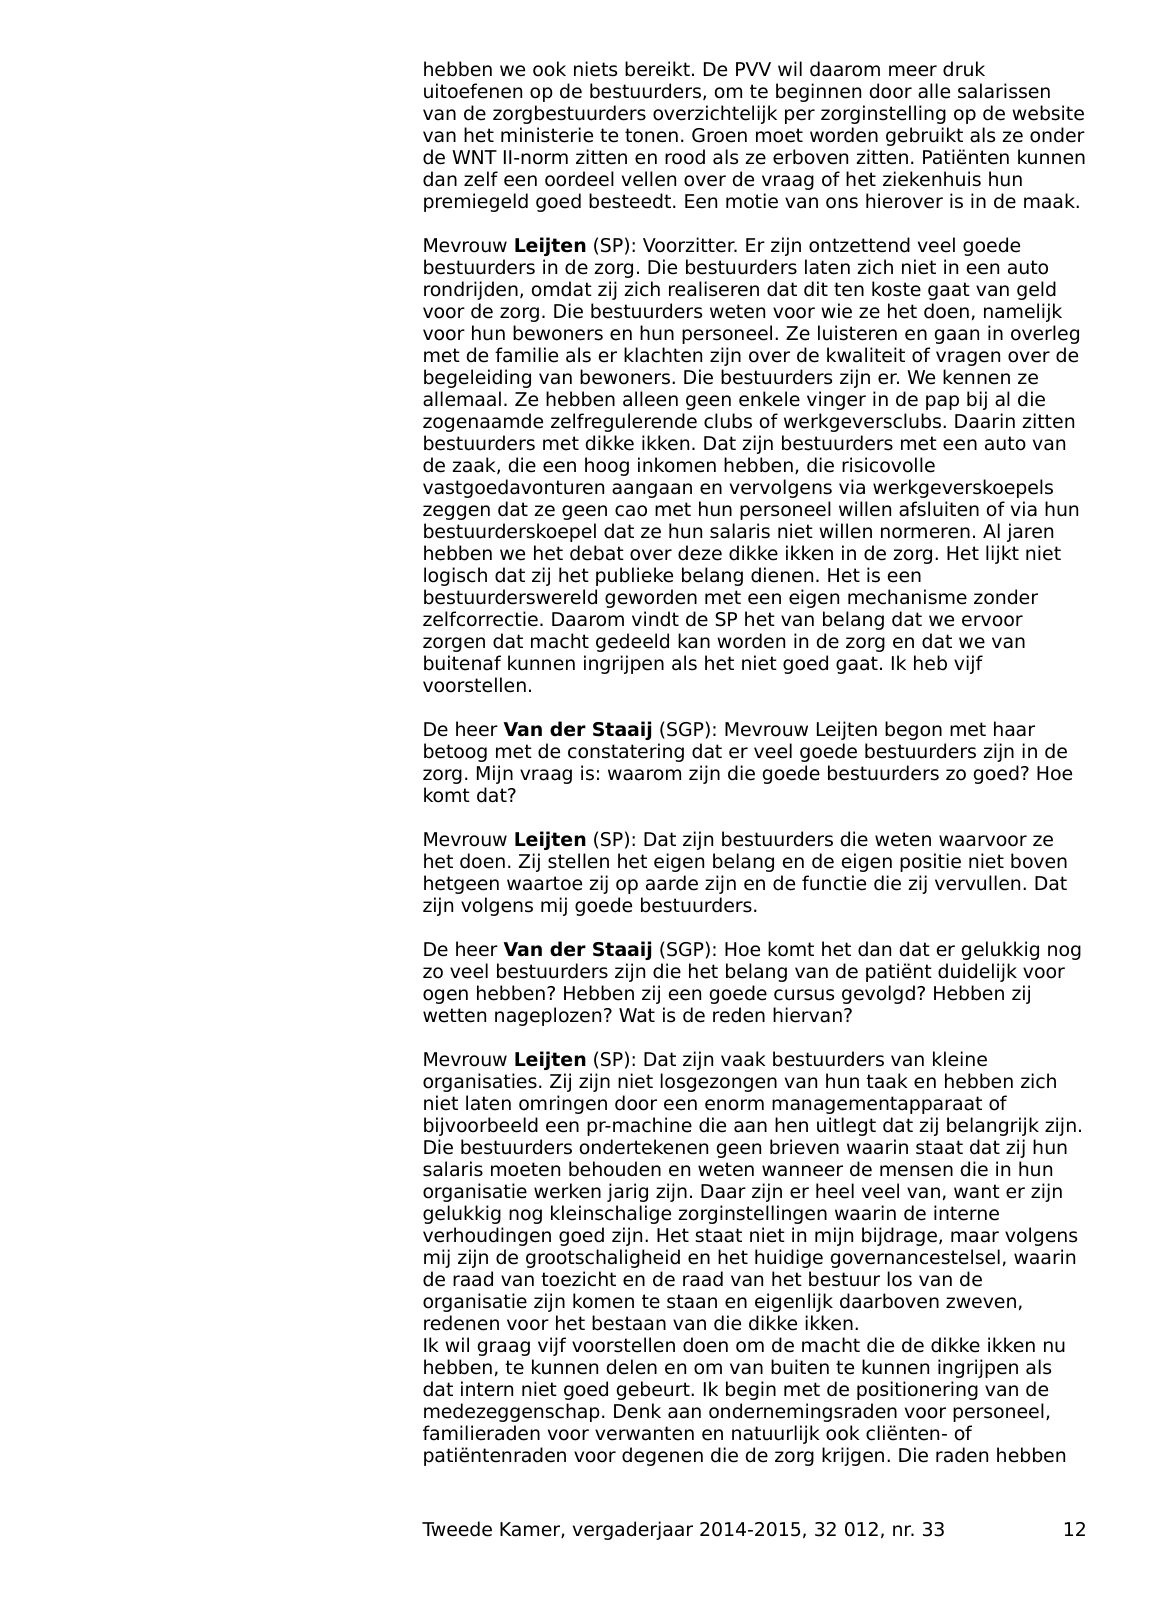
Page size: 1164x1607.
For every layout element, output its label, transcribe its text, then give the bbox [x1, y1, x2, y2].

text De heer Van der Staaij (SGP): Hoe komt het dan dat er gelukkig nog zo veel bestuurders zijn die het belang van de patiënt duidelijk voor ogen hebben? Hebben zij een goede cursus gevolgd? Hebben zij wetten nageplozen? Wat is de reden hiervan? [422, 939, 1087, 1027]
text Mevrouw Leijten (SP): Dat zijn vaak bestuurders van kleine organisaties. Zij zijn niet losgezongen van hun taak en hebben zich niet laten omringen door een enorm managementapparaat of bijvoorbeeld een pr-machine die aan hen uitlegt dat zij belangrijk zijn. Die bestuurders ondertekenen geen brieven waarin staat dat zij hun salaris moeten behouden en weten wanneer de mensen die in hun organisatie werken jarig zijn. Daar zijn er heel veel van, want er zijn gelukkig nog kleinschalige zorginstellingen waarin de interne verhoudingen goed zijn. Het staat niet in mijn bijdrage, maar volgens mij zijn de grootschaligheid en het huidige governancestelsel, waarin de raad van toezicht en de raad van het bestuur los van de organisatie zijn komen te staan en eigenlijk daarboven zweven, redenen voor het bestaan van die dikke ikken. [422, 1049, 1087, 1335]
text De heer Van der Staaij (SGP): Mevrouw Leijten begon met haar betoog met de constatering dat er veel goede bestuurders zijn in de zorg. Mijn vraag is: waarom zijn die goede bestuurders zo goed? Hoe komt dat? [422, 719, 1087, 807]
text hebben we ook niets bereikt. De PVV wil daarom meer druk uitoefenen op de bestuurders, om te beginnen door alle salarissen van de zorgbestuurders overzichtelijk per zorginstelling op de website van het ministerie te tonen. Groen moet worden gebruikt als ze onder de WNT II-norm zitten en rood als ze erboven zitten. Patiënten kunnen dan zelf een oordeel vellen over de vraag of het ziekenhuis hun premiegeld goed besteedt. Een motie van ons hierover is in de maak. [422, 59, 1087, 213]
text Mevrouw Leijten (SP): Voorzitter. Er zijn ontzettend veel goede bestuurders in de zorg. Die bestuurders laten zich niet in een auto rondrijden, omdat zij zich realiseren dat dit ten koste gaat van geld voor de zorg. Die bestuurders weten voor wie ze het doen, namelijk voor hun bewoners en hun personeel. Ze luisteren en gaan in overleg met de familie als er klachten zijn over de kwaliteit of vragen over de begeleiding van bewoners. Die bestuurders zijn er. We kennen ze allemaal. Ze hebben alleen geen enkele vinger in de pap bij al die zogenaamde zelfregulerende clubs of werkgeversclubs. Daarin zitten bestuurders met dikke ikken. Dat zijn bestuurders met een auto van de zaak, die een hoog inkomen hebben, die risicovolle vastgoedavonturen aangaan en vervolgens via werkgeverskoepels zeggen dat ze geen cao met hun personeel willen afsluiten of via hun bestuurderskoepel dat ze hun salaris niet willen normeren. Al jaren hebben we het debat over deze dikke ikken in de zorg. Het lijkt niet logisch dat zij het publieke belang dienen. Het is een bestuurderswereld geworden met een eigen mechanisme zonder zelfcorrectie. Daarom vindt de SP het van belang dat we ervoor zorgen dat macht gedeeld kan worden in de zorg en dat we van buitenaf kunnen ingrijpen als het niet goed gaat. Ik heb vijf voorstellen. [422, 235, 1087, 697]
text Mevrouw Leijten (SP): Dat zijn bestuurders die weten waarvoor ze het doen. Zij stellen het eigen belang en de eigen positie niet boven hetgeen waartoe zij op aarde zijn en de functie die zij vervullen. Dat zijn volgens mij goede bestuurders. [422, 829, 1087, 917]
text Ik wil graag vijf voorstellen doen om de macht die de dikke ikken nu hebben, te kunnen delen en om van buiten te kunnen ingrijpen als dat intern niet goed gebeurt. Ik begin met de positionering van de medezeggenschap. Denk aan ondernemingsraden voor personeel, familieraden voor verwanten en natuurlijk ook cliënten- of patiëntenraden voor degenen die de zorg krijgen. Die raden hebben [422, 1335, 1087, 1467]
